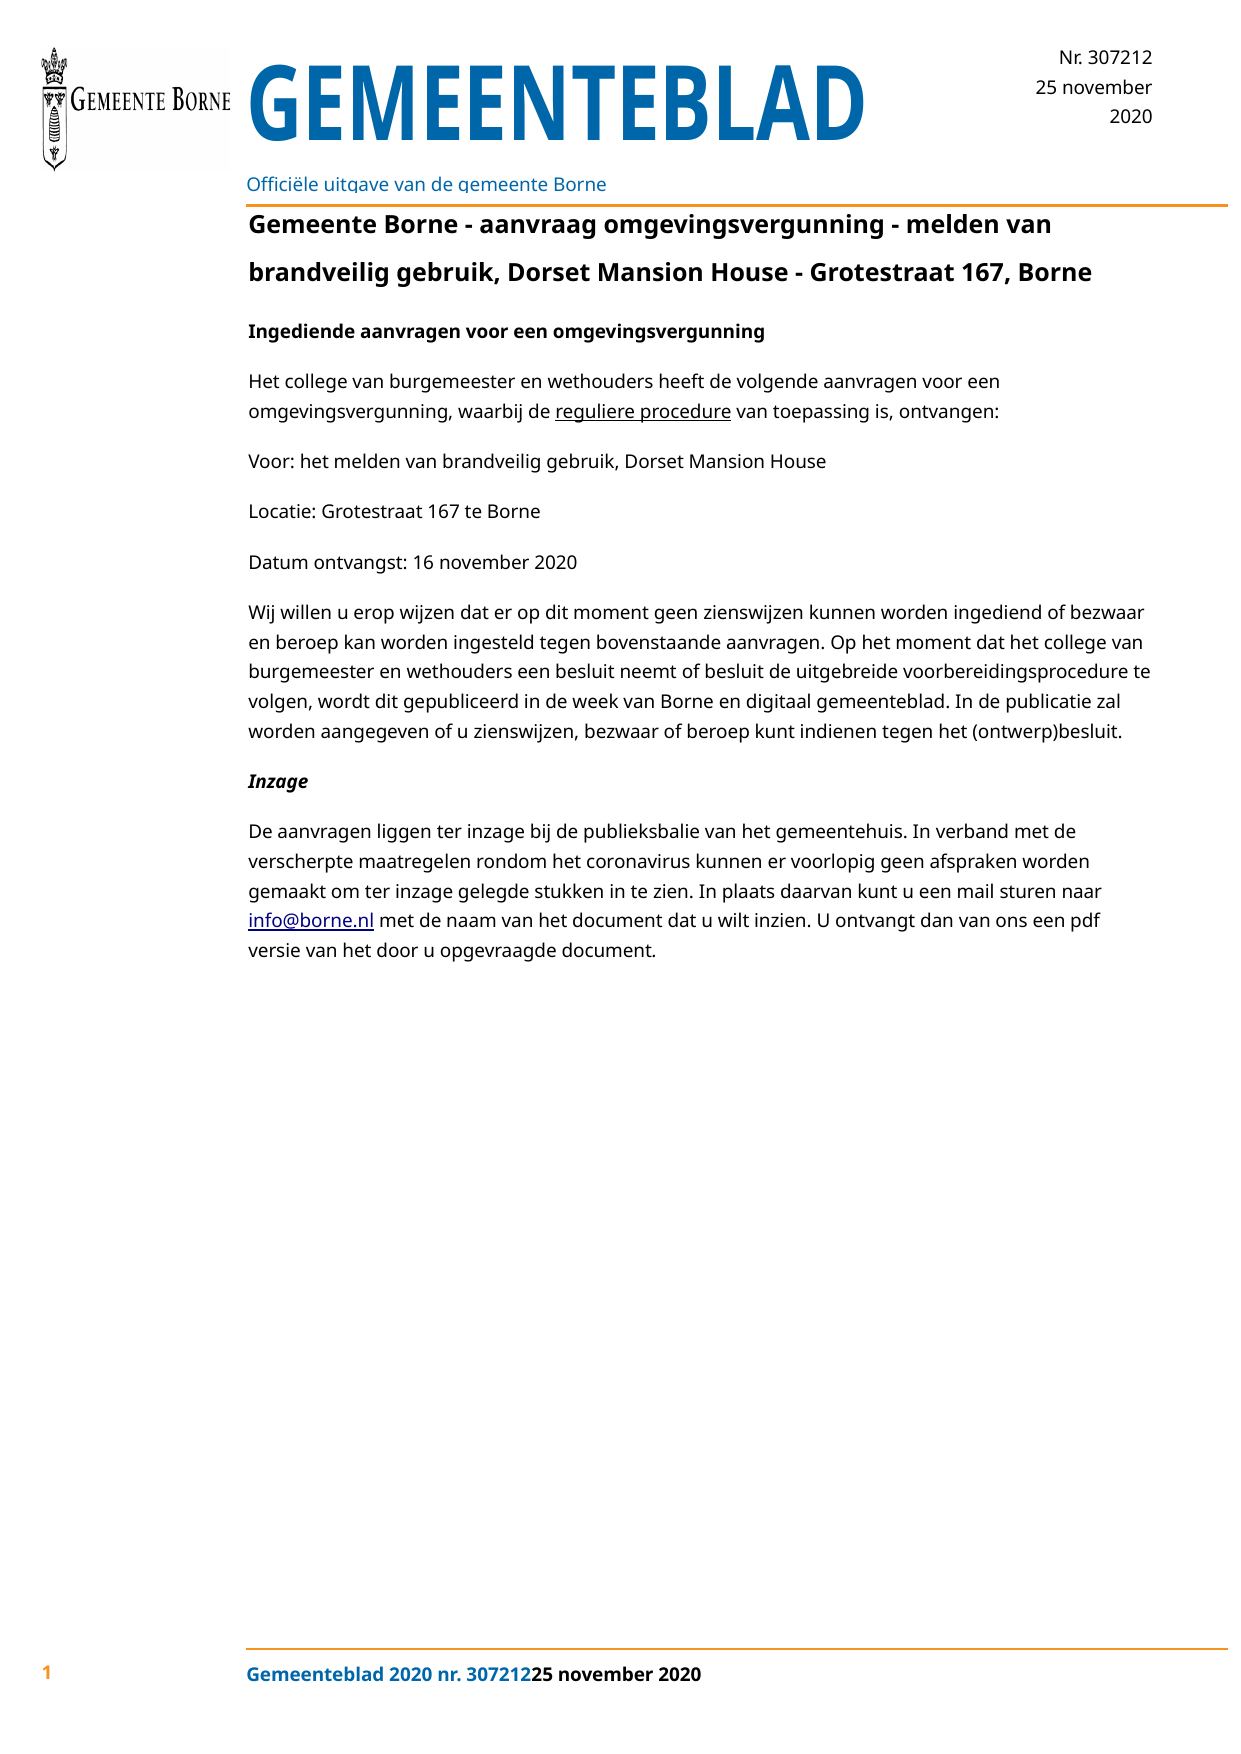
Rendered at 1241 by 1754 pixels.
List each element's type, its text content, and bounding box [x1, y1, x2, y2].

text Gemeente Borne - aanvraag omgevingsvergunning - melden van brandveilig gebruik, Dorset Mansion House - Grotestraat 167, Borne [248, 207, 1152, 288]
picture [41, 47, 231, 172]
text Het college van burgemeester en wethouders heeft de volgende aanvragen voor een omgevingsvergunning, waarbij de reguliere procedure van toepassing is, ontvangen: [248, 368, 1152, 424]
text Wij willen u erop wijzen dat er op dit moment geen zienswijzen kunnen worden ingediend of bezwaar en beroep kan worden ingesteld tegen bovenstaande aanvragen. Op het moment dat het college van burgemeester en wethouders een besluit neemt of besluit de uitgebreide voorbereidingsprocedure te volgen, wordt dit gepubliceerd in de week van Borne en digitaal gemeenteblad. In de publicatie zal worden aangegeven of u zienswijzen, bezwaar of beroep kunt indienen tegen het (ontwerp)besluit. [248, 599, 1152, 744]
text Datum ontvangst: 16 november 2020 [248, 549, 1152, 575]
text Voor: het melden van brandveilig gebruik, Dorset Mansion House [248, 448, 1152, 474]
text Inzage [248, 768, 1152, 794]
text Locatie: Grotestraat 167 te Borne [248, 499, 1152, 524]
text Ingediende aanvragen voor een omgevingsvergunning [248, 318, 1152, 344]
text De aanvragen liggen ter inzage bij de publieksbalie van het gemeentehuis. In verband met de verscherpte maatregelen rondom het coronavirus kunnen er voorlopig geen afspraken worden gemaakt om ter inzage gelegde stukken in te zien. In plaats daarvan kunt u een mail sturen naar info@borne.nl met de naam van het document dat u wilt inzien. U ontvangt dan van ons een pdf versie van het door u opgevraagde document. [248, 819, 1152, 963]
